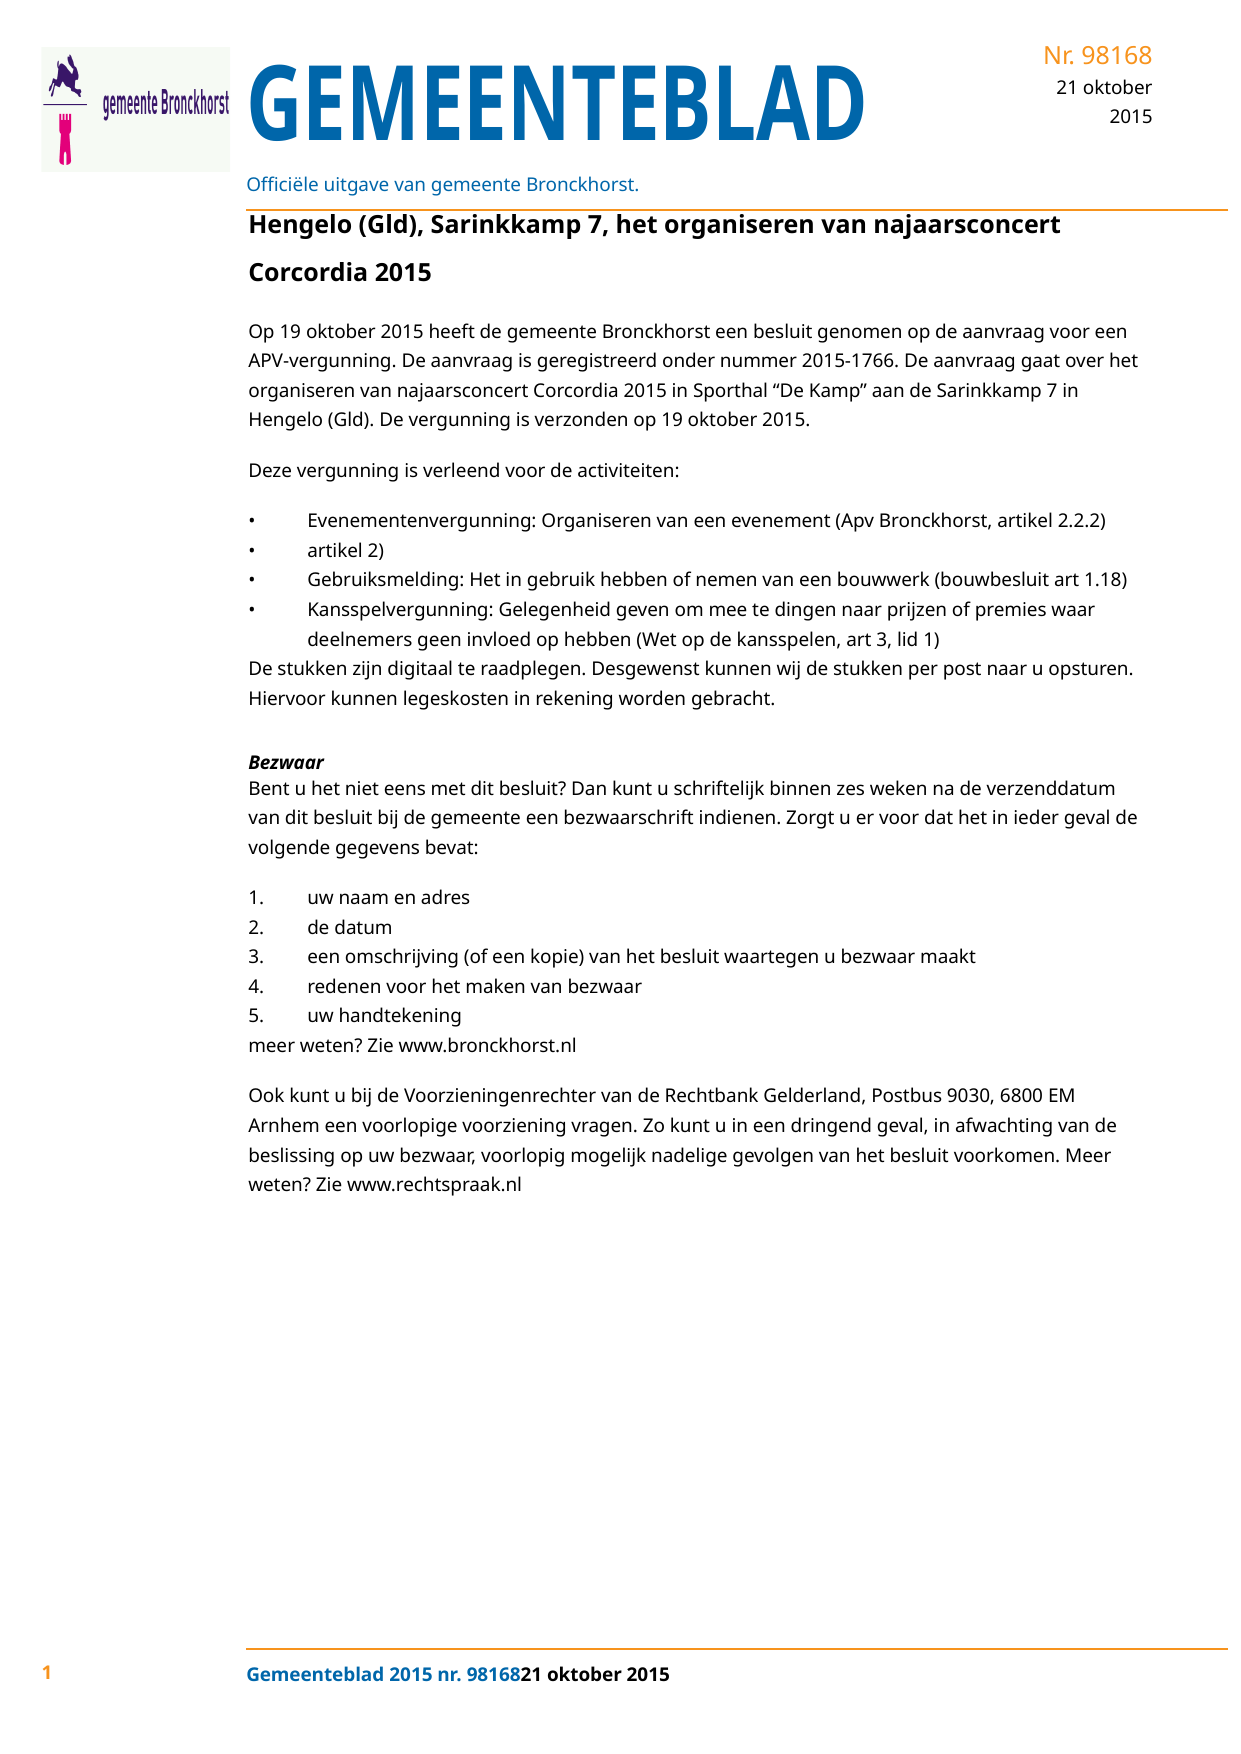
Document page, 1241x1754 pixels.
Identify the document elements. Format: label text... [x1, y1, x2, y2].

text Op 19 oktober 2015 heeft de gemeente Bronckhorst een besluit genomen op de aanvraag voor een APV-vergunning. De aanvraag is geregistreerd onder nummer 2015-1766. De aanvraag gaat over het organiseren van najaarsconcert Corcordia 2015 in Sporthal “De Kamp” aan de Sarinkkamp 7 in Hengelo (Gld). De vergunning is verzonden op 19 oktober 2015. [248, 318, 1152, 432]
text meer weten? Zie www.bronckhorst.nl [248, 1032, 1152, 1058]
list Evenementenvergunning: Organiseren van een evenement (Apv Bronckhorst, artikel 2.2.2) [248, 507, 1152, 533]
list Kansspelvergunning: Gelegenheid geven om mee te dingen naar prijzen of premies waar deelnemers geen invloed op hebben (Wet op de kansspelen, art 3, lid 1) [248, 596, 1152, 652]
text De stukken zijn digitaal te raadplegen. Desgewenst kunnen wij de stukken per post naar u opsturen. Hiervoor kunnen legeskosten in rekening worden gebracht. [248, 655, 1152, 711]
list redenen voor het maken van bezwaar [248, 973, 1152, 999]
list een omschrijving (of een kopie) van het besluit waartegen u bezwaar maakt [248, 943, 1152, 969]
list uw naam en adres [248, 884, 1152, 910]
list uw handtekening [248, 1003, 1152, 1028]
text Bent u het niet eens met dit besluit? Dan kunt u schriftelijk binnen zes weken na de verzenddatum van dit besluit bij de gemeente een bezwaarschrift indienen. Zorgt u er voor dat het in ieder geval de volgende gegevens bevat: [248, 775, 1152, 859]
text Hengelo (Gld), Sarinkkamp 7, het organiseren van najaarsconcert Corcordia 2015 [248, 211, 1152, 288]
list artikel 2) [248, 537, 1152, 563]
list Gebruiksmelding: Het in gebruik hebben of nemen van een bouwwerk (bouwbesluit art 1.18) [248, 567, 1152, 592]
text Deze vergunning is verleend voor de activiteiten: [248, 457, 1152, 483]
picture [41, 47, 231, 172]
text Bezwaar [248, 749, 1152, 775]
list de datum [248, 914, 1152, 939]
text Ook kunt u bij de Voorzieningenrechter van de Rechtbank Gelderland, Postbus 9030, 6800 EM Arnhem een voorlopige voorziening vragen. Zo kunt u in een dringend geval, in afwachting van de beslissing op uw bezwaar, voorlopig mogelijk nadelige gevolgen van het besluit voorkomen. Meer weten? Zie www.rechtspraak.nl [248, 1083, 1152, 1197]
